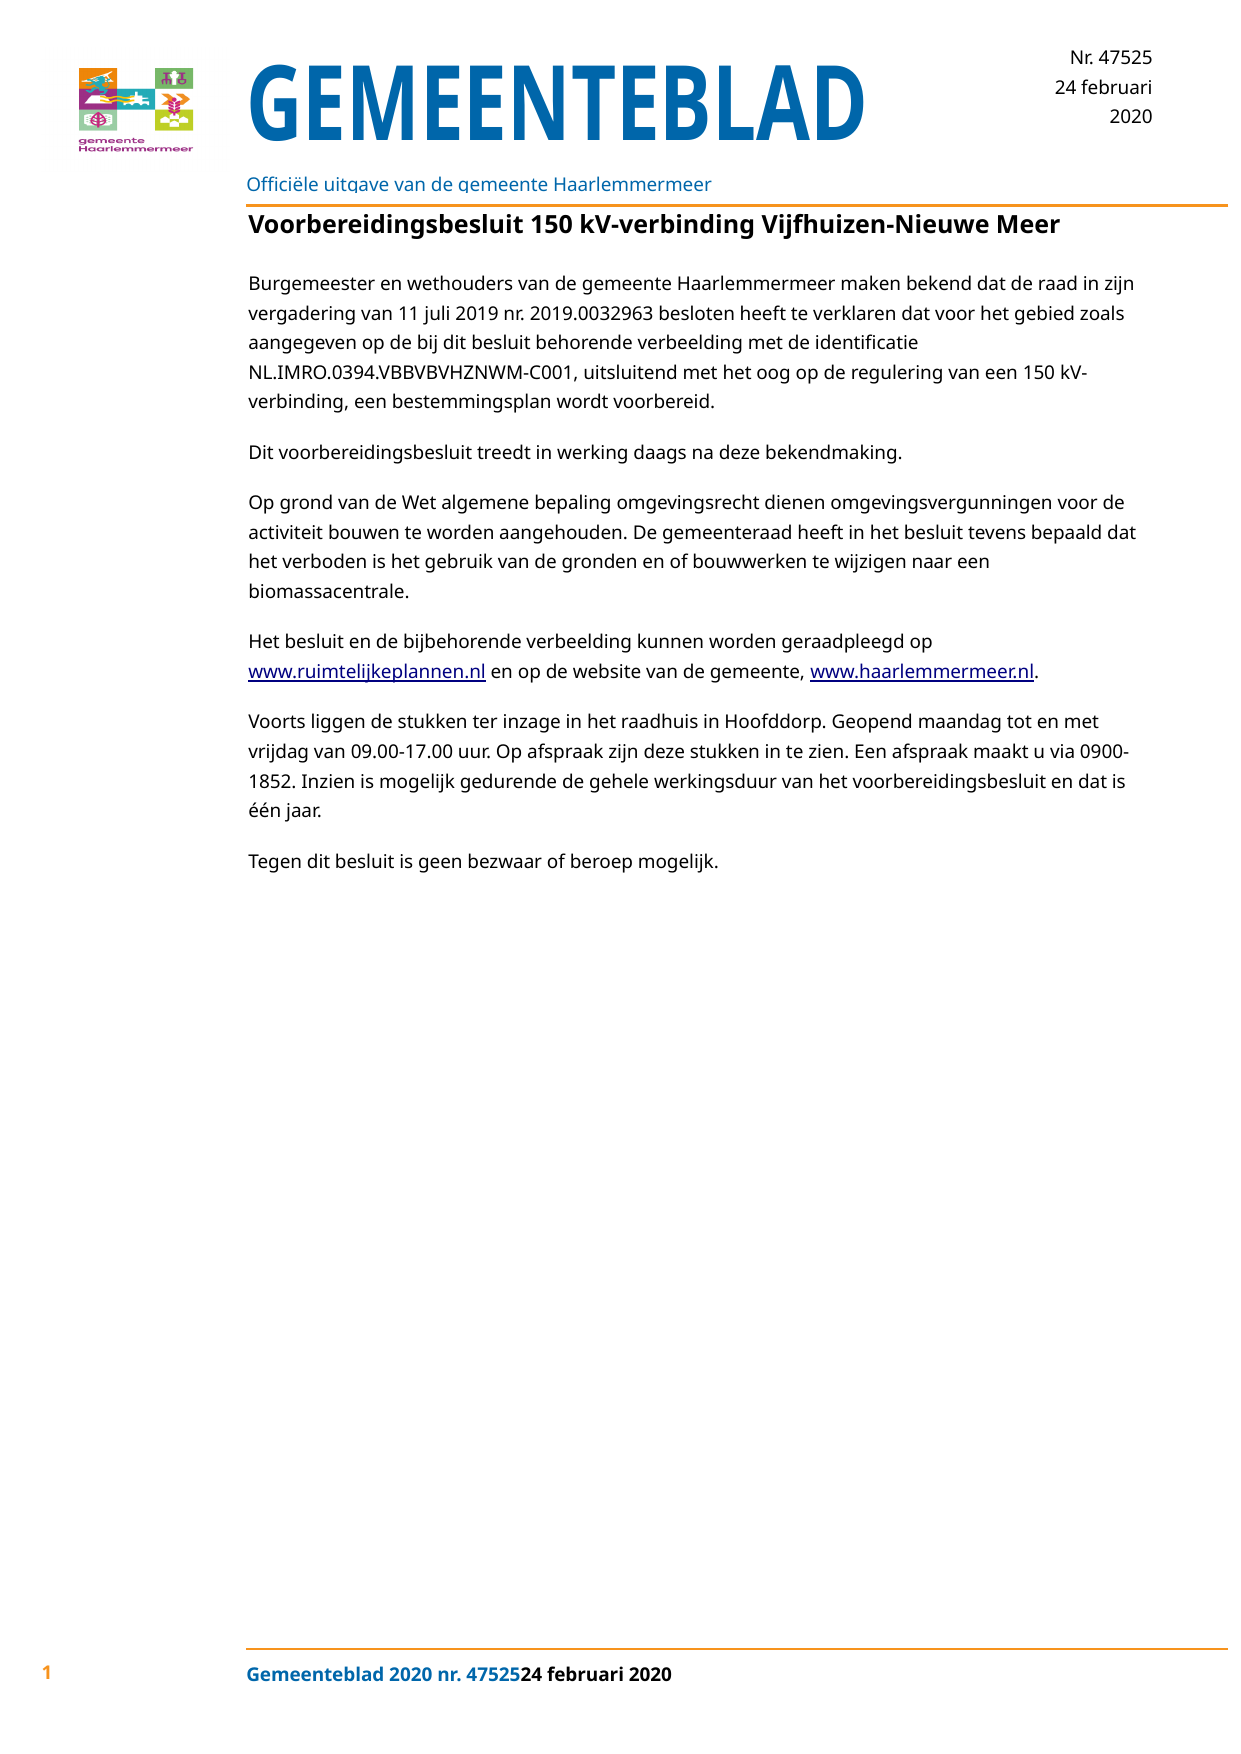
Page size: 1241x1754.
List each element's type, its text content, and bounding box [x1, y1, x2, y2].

text Tegen dit besluit is geen bezwaar of beroep mogelijk. [248, 848, 1152, 873]
text Op grond van de Wet algemene bepaling omgevingsrecht dienen omgevingsvergunningen voor de activiteit bouwen te worden aangehouden. De gemeenteraad heeft in het besluit tevens bepaald dat het verboden is het gebruik van de gronden en of bouwwerken te wijzigen naar een biomassacentrale. [248, 489, 1152, 604]
text Dit voorbereidingsbesluit treedt in werking daags na deze bekendmaking. [248, 439, 1152, 465]
text Burgemeester en wethouders van de gemeente Haarlemmermeer maken bekend dat de raad in zijn vergadering van 11 juli 2019 nr. 2019.0032963 besloten heeft te verklaren dat voor het gebied zoals aangegeven op de bij dit besluit behorende verbeelding met de identificatie NL.IMRO.0394.VBBVBVHZNWM-C001, uitsluitend met het oog op de regulering van een 150 kV-verbinding, een bestemmingsplan wordt voorbereid. [248, 270, 1152, 414]
picture [41, 47, 231, 172]
text Voorbereidingsbesluit 150 kV-verbinding Vijfhuizen-Nieuwe Meer [248, 207, 1152, 241]
text Voorts liggen de stukken ter inzage in het raadhuis in Hoofddorp. Geopend maandag tot en met vrijdag van 09.00-17.00 uur. Op afspraak zijn deze stukken in te zien. Een afspraak maakt u via 0900-1852. Inzien is mogelijk gedurende de gehele werkingsduur van het voorbereidingsbesluit en dat is één jaar. [248, 709, 1152, 823]
text Het besluit en de bijbehorende verbeelding kunnen worden geraadpleegd op www.ruimtelijkeplannen.nl en op de website van de gemeente, www.haarlemmermeer.nl. [248, 629, 1152, 684]
